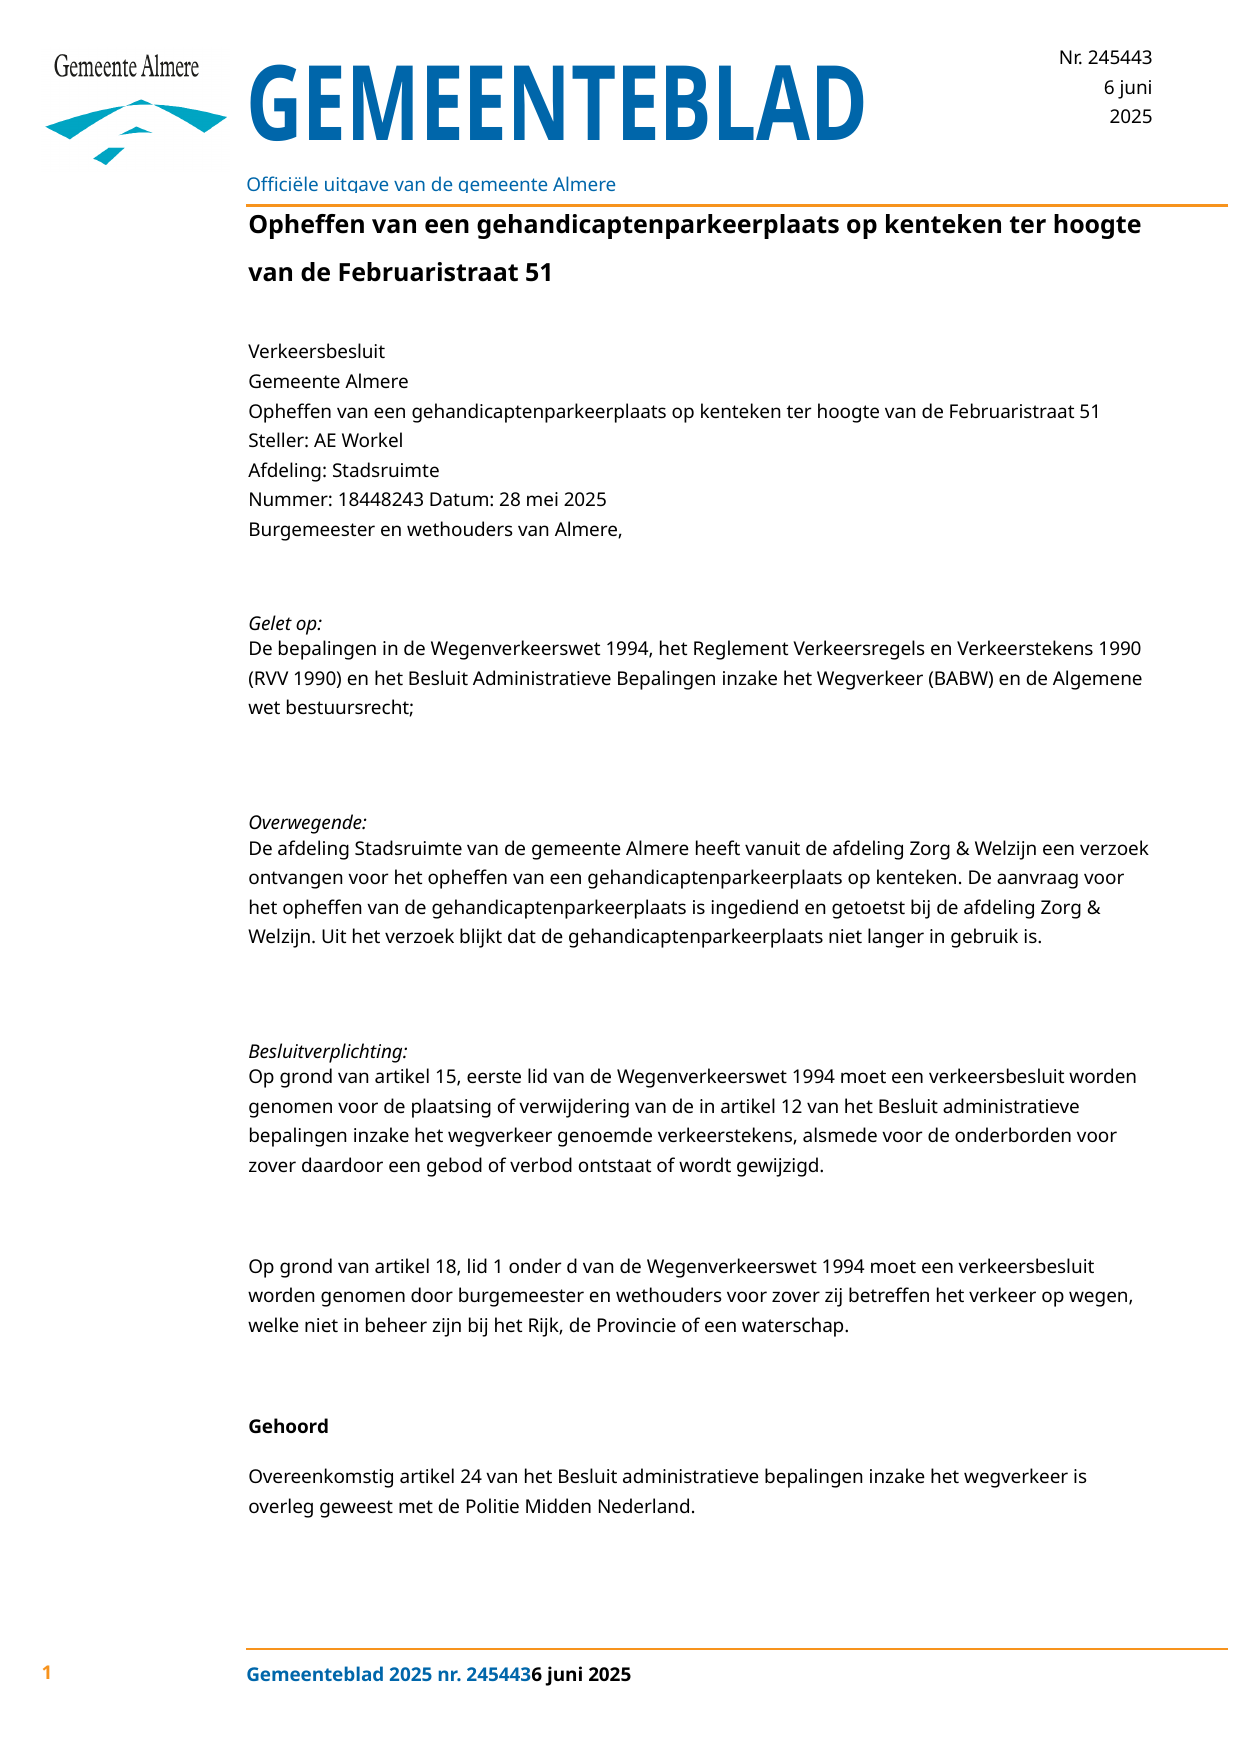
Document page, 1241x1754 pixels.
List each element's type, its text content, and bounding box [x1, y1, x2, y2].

text Gelet op: [248, 610, 1152, 635]
picture [41, 47, 231, 172]
text De afdeling Stadsruimte van de gemeente Almere heeft vanuit de afdeling Zorg & Welzijn een verzoek ontvangen voor het opheffen van een gehandicaptenparkeerplaats op kenteken. De aanvraag voor het opheffen van de gehandicaptenparkeerplaats is ingediend en getoetst bij de afdeling Zorg & Welzijn. Uit het verzoek blijkt dat de gehandicaptenparkeerplaats niet langer in gebruik is. [248, 835, 1152, 949]
text De bepalingen in de Wegenverkeerswet 1994, het Reglement Verkeersregels en Verkeerstekens 1990 (RVV 1990) en het Besluit Administratieve Bepalingen inzake het Wegverkeer (BABW) en de Algemene wet bestuursrecht; [248, 635, 1152, 720]
text Op grond van artikel 15, eerste lid van de Wegenverkeerswet 1994 moet een verkeersbesluit worden genomen voor de plaatsing of verwijdering van de in artikel 12 van het Besluit administratieve bepalingen inzake het wegverkeer genoemde verkeerstekens, alsmede voor de onderborden voor zover daardoor een gebod of verbod ontstaat of wordt gewijzigd. [248, 1063, 1152, 1178]
text Opheffen van een gehandicaptenparkeerplaats op kenteken ter hoogte van de Februaristraat 51 [248, 398, 1152, 423]
text Overwegende: [248, 809, 1152, 835]
text Nummer: 18448243 Datum: 28 mei 2025 [248, 487, 1152, 512]
text Verkeersbesluit [248, 339, 1152, 364]
text Besluitverplichting: [248, 1038, 1152, 1063]
text Gehoord [248, 1413, 1152, 1439]
text Afdeling: Stadsruimte [248, 457, 1152, 483]
text Steller: AE Workel [248, 427, 1152, 453]
text Op grond van artikel 18, lid 1 onder d van de Wegenverkeerswet 1994 moet een verkeersbesluit worden genomen door burgemeester en wethouders voor zover zij betreffen het verkeer op wegen, welke niet in beheer zijn bij het Rijk, de Provincie of een waterschap. [248, 1253, 1152, 1338]
text Opheffen van een gehandicaptenparkeerplaats op kenteken ter hoogte van de Februaristraat 51 [248, 207, 1152, 288]
text Overeenkomstig artikel 24 van het Besluit administratieve bepalingen inzake het wegverkeer is overleg geweest met de Politie Midden Nederland. [248, 1463, 1152, 1519]
text Gemeente Almere [248, 368, 1152, 394]
text Burgemeester en wethouders van Almere, [248, 516, 1152, 542]
